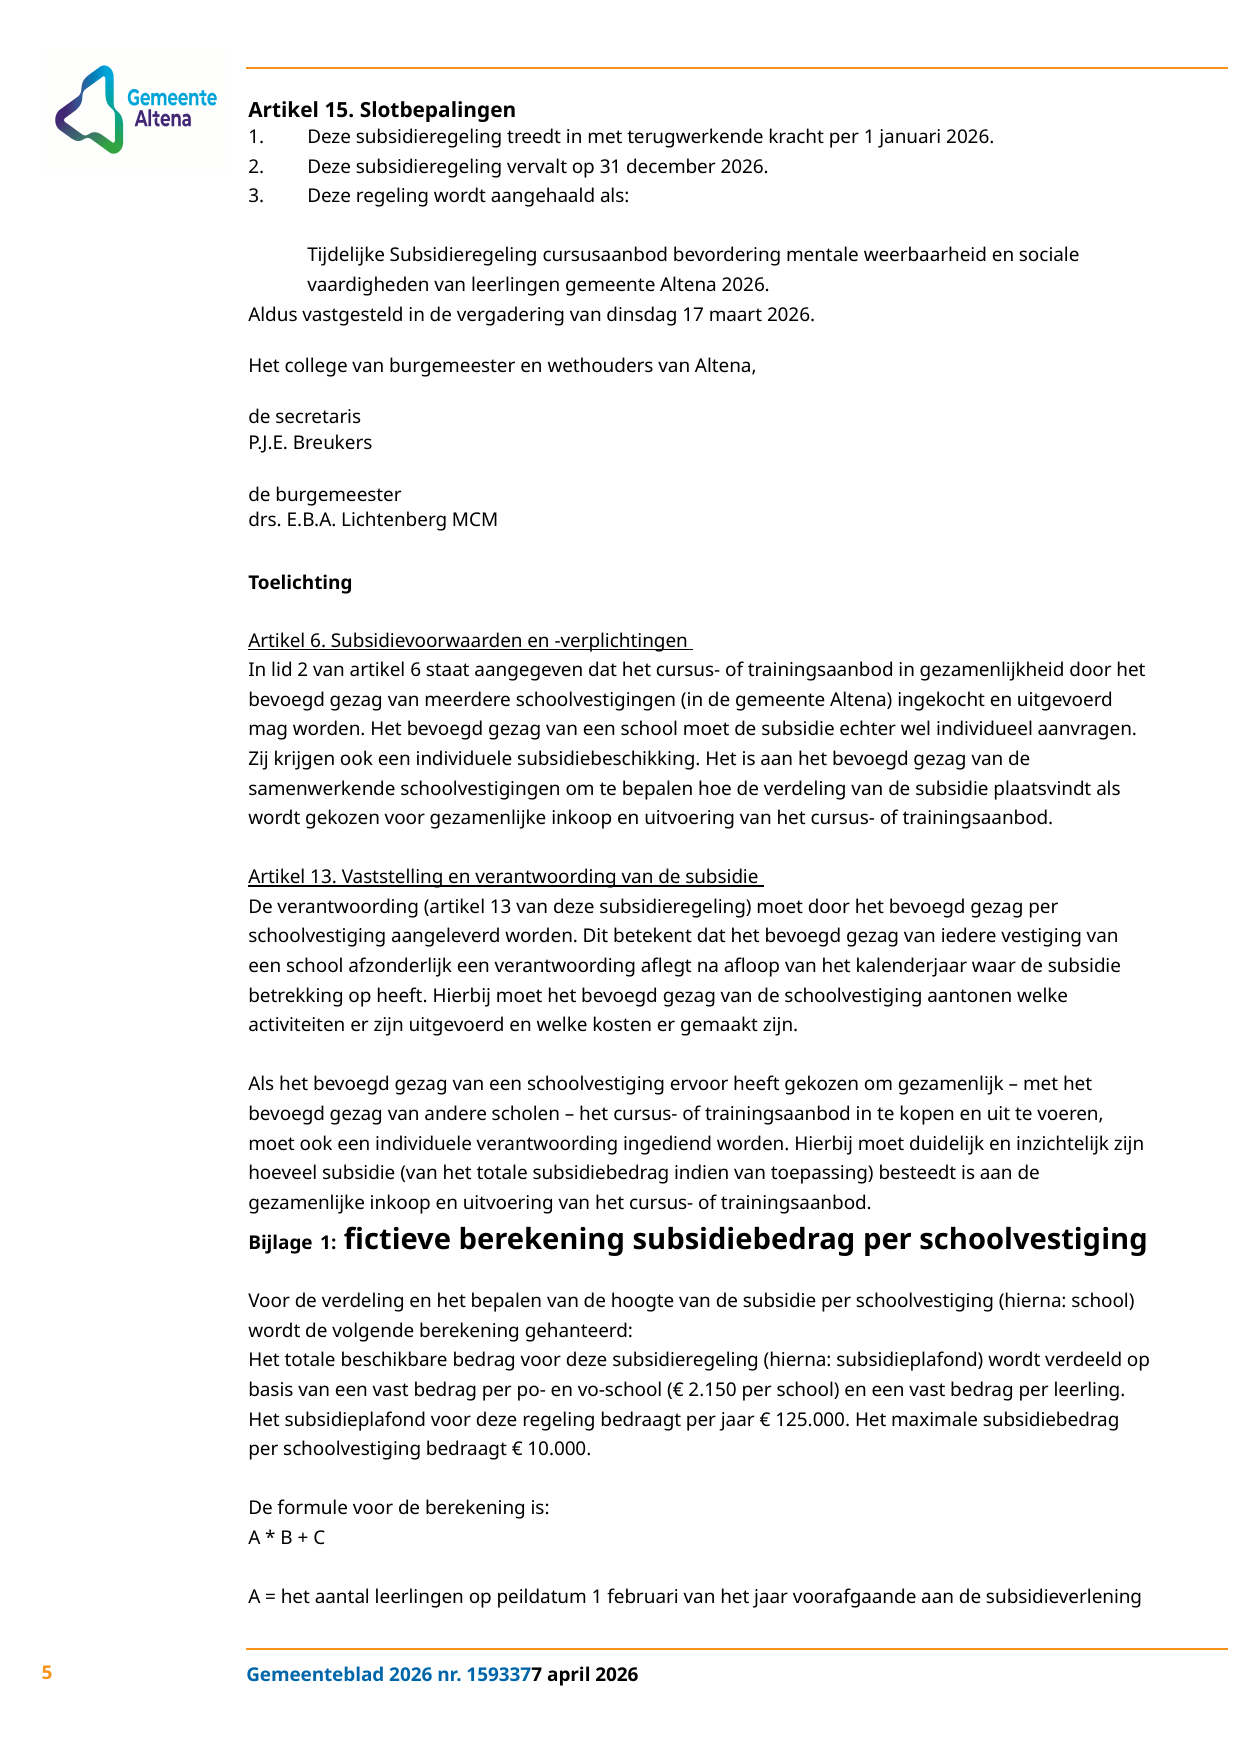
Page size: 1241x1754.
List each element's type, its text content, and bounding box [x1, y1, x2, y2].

text Artikel 6. Subsidievoorwaarden en -verplichtingen [248, 627, 1152, 653]
list Deze regeling wordt aangehaald als: [248, 182, 1152, 208]
text drs. E.B.A. Lichtenberg MCM [248, 507, 1152, 532]
list Deze subsidieregeling vervalt op 31 december 2026. [248, 153, 1152, 178]
text Toelichting [248, 558, 1152, 598]
text A * B + C [248, 1524, 1152, 1550]
text De verantwoording (artikel 13 van deze subsidieregeling) moet door het bevoegd gezag per schoolvestiging aangeleverd worden. Dit betekent dat het bevoegd gezag van iedere vestiging van een school afzonderlijk een verantwoording aflegt na afloop van het kalenderjaar waar de subsidie betrekking op heeft. Hierbij moet het bevoegd gezag van de schoolvestiging aantonen welke activiteiten er zijn uitgevoerd en welke kosten er gemaakt zijn. [248, 893, 1152, 1037]
list Tijdelijke Subsidieregeling cursusaanbod bevordering mentale weerbaarheid en sociale vaardigheden van leerlingen gemeente Altena 2026. [248, 242, 1152, 297]
list Deze subsidieregeling treedt in met terugwerkende kracht per 1 januari 2026. [248, 123, 1152, 149]
text Artikel 15. Slotbepalingen [248, 95, 1152, 123]
text de secretaris [248, 404, 1152, 429]
text Aldus vastgesteld in de vergadering van dinsdag 17 maart 2026. [248, 301, 1152, 326]
text Bijlage 1: fictieve berekening subsidiebedrag per schoolvestiging [248, 1218, 1152, 1258]
text Als het bevoegd gezag van een schoolvestiging ervoor heeft gekozen om gezamenlijk – met het bevoegd gezag van andere scholen – het cursus- of trainingsaanbod in te kopen en uit te voeren, moet ook een individuele verantwoording ingediend worden. Hierbij moet duidelijk en inzichtelijk zijn hoeveel subsidie (van het totale subsidiebedrag indien van toepassing) besteedt is aan de gezamenlijke inkoop en uitvoering van het cursus- of trainingsaanbod. [248, 1071, 1152, 1215]
text P.J.E. Breukers [248, 429, 1152, 455]
text De formule voor de berekening is: [248, 1494, 1152, 1520]
text de burgemeester [248, 481, 1152, 507]
picture [41, 47, 231, 172]
text Het college van burgemeester en wethouders van Altena, [248, 352, 1152, 378]
text Voor de verdeling en het bepalen van de hoogte van de subsidie per schoolvestiging (hierna: school) wordt de volgende berekening gehanteerd: [248, 1287, 1152, 1343]
text In lid 2 van artikel 6 staat aangegeven dat het cursus- of trainingsaanbod in gezamenlijkheid door het bevoegd gezag van meerdere schoolvestigingen (in de gemeente Altena) ingekocht en uitgevoerd mag worden. Het bevoegd gezag van een school moet de subsidie echter wel individueel aanvragen. Zij krijgen ook een individuele subsidiebeschikking. Het is aan het bevoegd gezag van de samenwerkende schoolvestigingen om te bepalen hoe de verdeling van de subsidie plaatsvindt als wordt gekozen voor gezamenlijke inkoop en uitvoering van het cursus- of trainingsaanbod. [248, 656, 1152, 830]
text Het totale beschikbare bedrag voor deze subsidieregeling (hierna: subsidieplafond) wordt verdeeld op basis van een vast bedrag per po- en vo-school (€ 2.150 per school) en een vast bedrag per leerling. Het subsidieplafond voor deze regeling bedraagt per jaar € 125.000. Het maximale subsidiebedrag per schoolvestiging bedraagt € 10.000. [248, 1347, 1152, 1461]
text Artikel 13. Vaststelling en verantwoording van de subsidie [248, 863, 1152, 889]
text A = het aantal leerlingen op peildatum 1 februari van het jaar voorafgaande aan de subsidieverlening [248, 1583, 1152, 1609]
